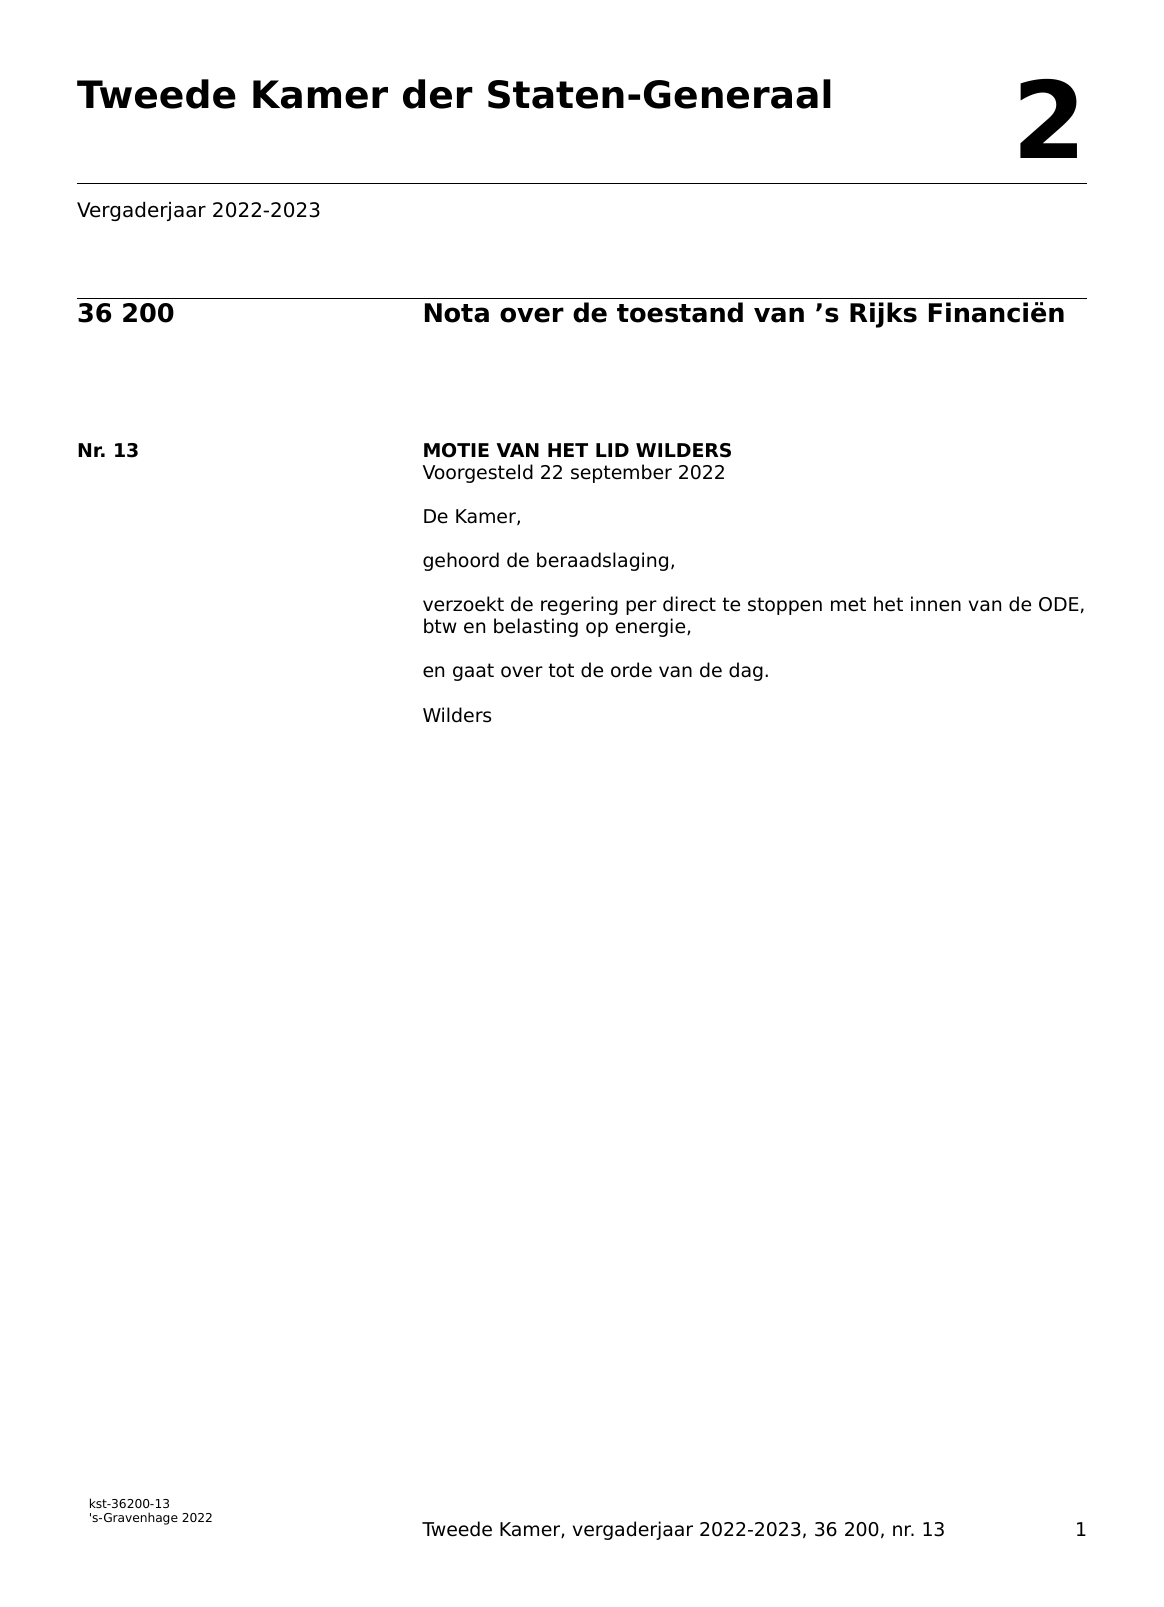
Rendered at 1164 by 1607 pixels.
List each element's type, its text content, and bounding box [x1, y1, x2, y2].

subtitle 36 200 Nota over de toestand van ’s Rijks Financiën [77, 299, 1087, 329]
table_header Tweede Kamer der Staten-Generaal [77, 59, 886, 183]
table_cell Vergaderjaar 2022-2023 [77, 184, 1087, 298]
text gehoord de beraadslaging, [422, 550, 1087, 572]
subtitle Nr. 13 MOTIE VAN HET LID WILDERS [77, 440, 1087, 462]
text Voorgesteld 22 september 2022 [422, 462, 1087, 484]
text Wilders [422, 704, 1087, 726]
text verzoekt de regering per direct te stoppen met het innen van de ODE, btw en belasting op energie, [422, 594, 1087, 638]
text 's-Gravenhage 2022 [88, 1511, 323, 1525]
text De Kamer, [422, 506, 1087, 528]
text kst-36200-13 [88, 1497, 323, 1511]
table_header 2 [886, 59, 1087, 183]
text en gaat over tot de orde van de dag. [422, 660, 1087, 682]
